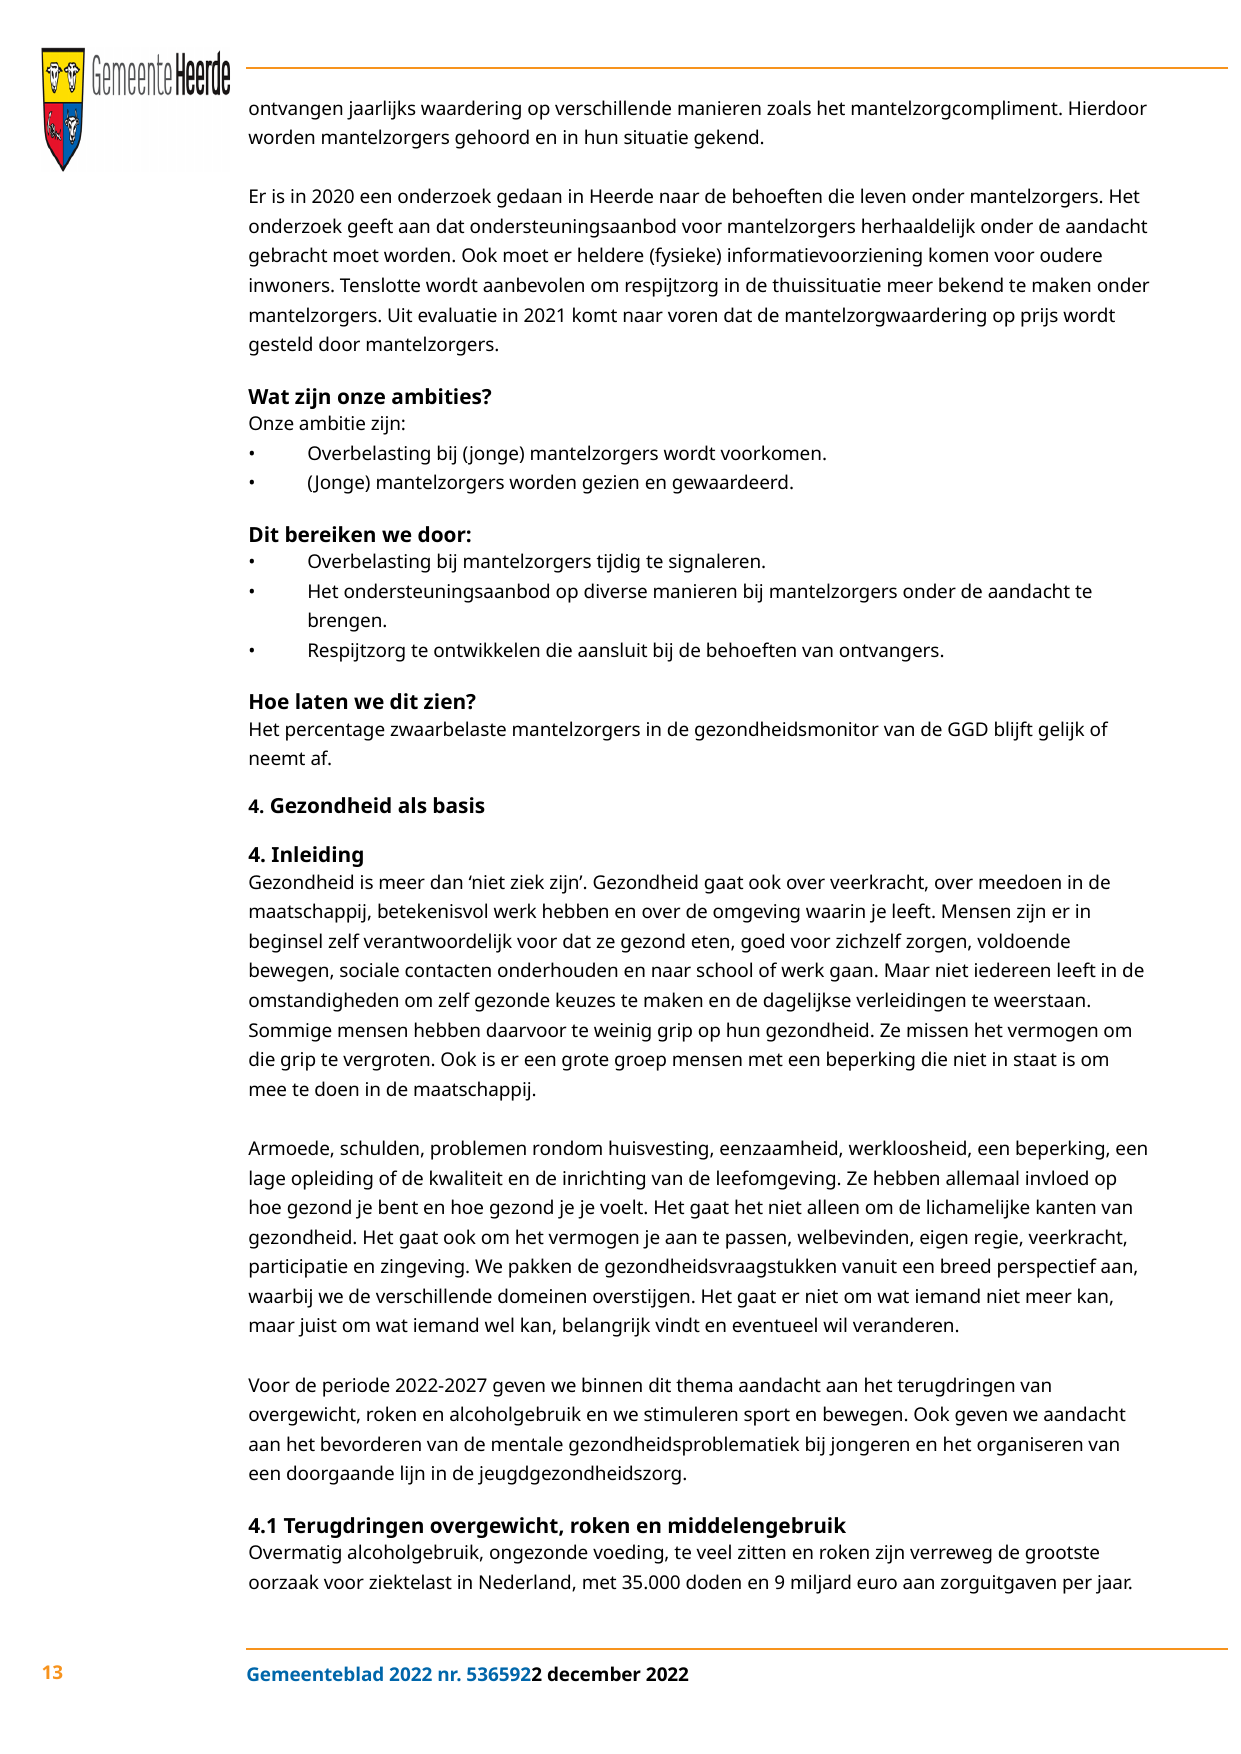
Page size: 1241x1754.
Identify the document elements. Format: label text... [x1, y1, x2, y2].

text Wat zijn onze ambities? [248, 382, 1152, 410]
text Het percentage zwaarbelaste mantelzorgers in de gezondheidsmonitor van de GGD blijft gelijk of neemt af. [248, 716, 1152, 771]
list Respijtzorg te ontwikkelen die aansluit bij de behoeften van ontvangers. [248, 637, 1152, 663]
text ontvangen jaarlijks waardering op verschillende manieren zoals het mantelzorgcompliment. Hierdoor worden mantelzorgers gehoord en in hun situatie gekend. [248, 95, 1152, 150]
text 4. Gezondheid als basis [248, 791, 1152, 819]
text Er is in 2020 een onderzoek gedaan in Heerde naar de behoeften die leven onder mantelzorgers. Het onderzoek geeft aan dat ondersteuningsaanbod voor mantelzorgers herhaaldelijk onder de aandacht gebracht moet worden. Ook moet er heldere (fysieke) informatievoorziening komen voor oudere inwoners. Tenslotte wordt aanbevolen om respijtzorg in de thuissituatie meer bekend te maken onder mantelzorgers. Uit evaluatie in 2021 komt naar voren dat de mantelzorgwaardering op prijs wordt gesteld door mantelzorgers. [248, 183, 1152, 357]
text Onze ambitie zijn: [248, 410, 1152, 436]
list Overbelasting bij mantelzorgers tijdig te signaleren. [248, 548, 1152, 574]
list Overbelasting bij (jonge) mantelzorgers wordt voorkomen. [248, 440, 1152, 466]
picture [41, 47, 231, 172]
text 4.1 Terugdringen overgewicht, roken en middelengebruik [248, 1511, 1152, 1539]
text Gezondheid is meer dan ‘niet ziek zijn’. Gezondheid gaat ook over veerkracht, over meedoen in de maatschappij, betekenisvol werk hebben en over de omgeving waarin je leeft. Mensen zijn er in beginsel zelf verantwoordelijk voor dat ze gezond eten, goed voor zichzelf zorgen, voldoende bewegen, sociale contacten onderhouden en naar school of werk gaan. Maar niet iedereen leeft in de omstandigheden om zelf gezonde keuzes te maken en de dagelijkse verleidingen te weerstaan. Sommige mensen hebben daarvoor te weinig grip op hun gezondheid. Ze missen het vermogen om die grip te vergroten. Ook is er een grote groep mensen met een beperking die niet in staat is om mee te doen in de maatschappij. [248, 869, 1152, 1102]
text Hoe laten we dit zien? [248, 687, 1152, 716]
list (Jonge) mantelzorgers worden gezien en gewaardeerd. [248, 469, 1152, 495]
text Voor de periode 2022-2027 geven we binnen dit thema aandacht aan het terugdringen van overgewicht, roken en alcoholgebruik en we stimuleren sport en bewegen. Ook geven we aandacht aan het bevorderen van de mentale gezondheidsproblematiek bij jongeren en het organiseren van een doorgaande lijn in de jeugdgezondheidszorg. [248, 1372, 1152, 1486]
text Armoede, schulden, problemen rondom huisvesting, eenzaamheid, werkloosheid, een beperking, een lage opleiding of de kwaliteit en de inrichting van de leefomgeving. Ze hebben allemaal invloed op hoe gezond je bent en hoe gezond je je voelt. Het gaat het niet alleen om de lichamelijke kanten van gezondheid. Het gaat ook om het vermogen je aan te passen, welbevinden, eigen regie, veerkracht, participatie en zingeving. We pakken de gezondheidsvraagstukken vanuit een breed perspectief aan, waarbij we de verschillende domeinen overstijgen. Het gaat er niet om wat iemand niet meer kan, maar juist om wat iemand wel kan, belangrijk vindt en eventueel wil veranderen. [248, 1135, 1152, 1338]
text Overmatig alcoholgebruik, ongezonde voeding, te veel zitten en roken zijn verreweg de grootste oorzaak voor ziektelast in Nederland, met 35.000 doden en 9 miljard euro aan zorguitgaven per jaar. [248, 1539, 1152, 1595]
list Het ondersteuningsaanbod op diverse manieren bij mantelzorgers onder de aandacht te brengen. [248, 578, 1152, 633]
text 4. Inleiding [248, 840, 1152, 869]
text Dit bereiken we door: [248, 520, 1152, 548]
